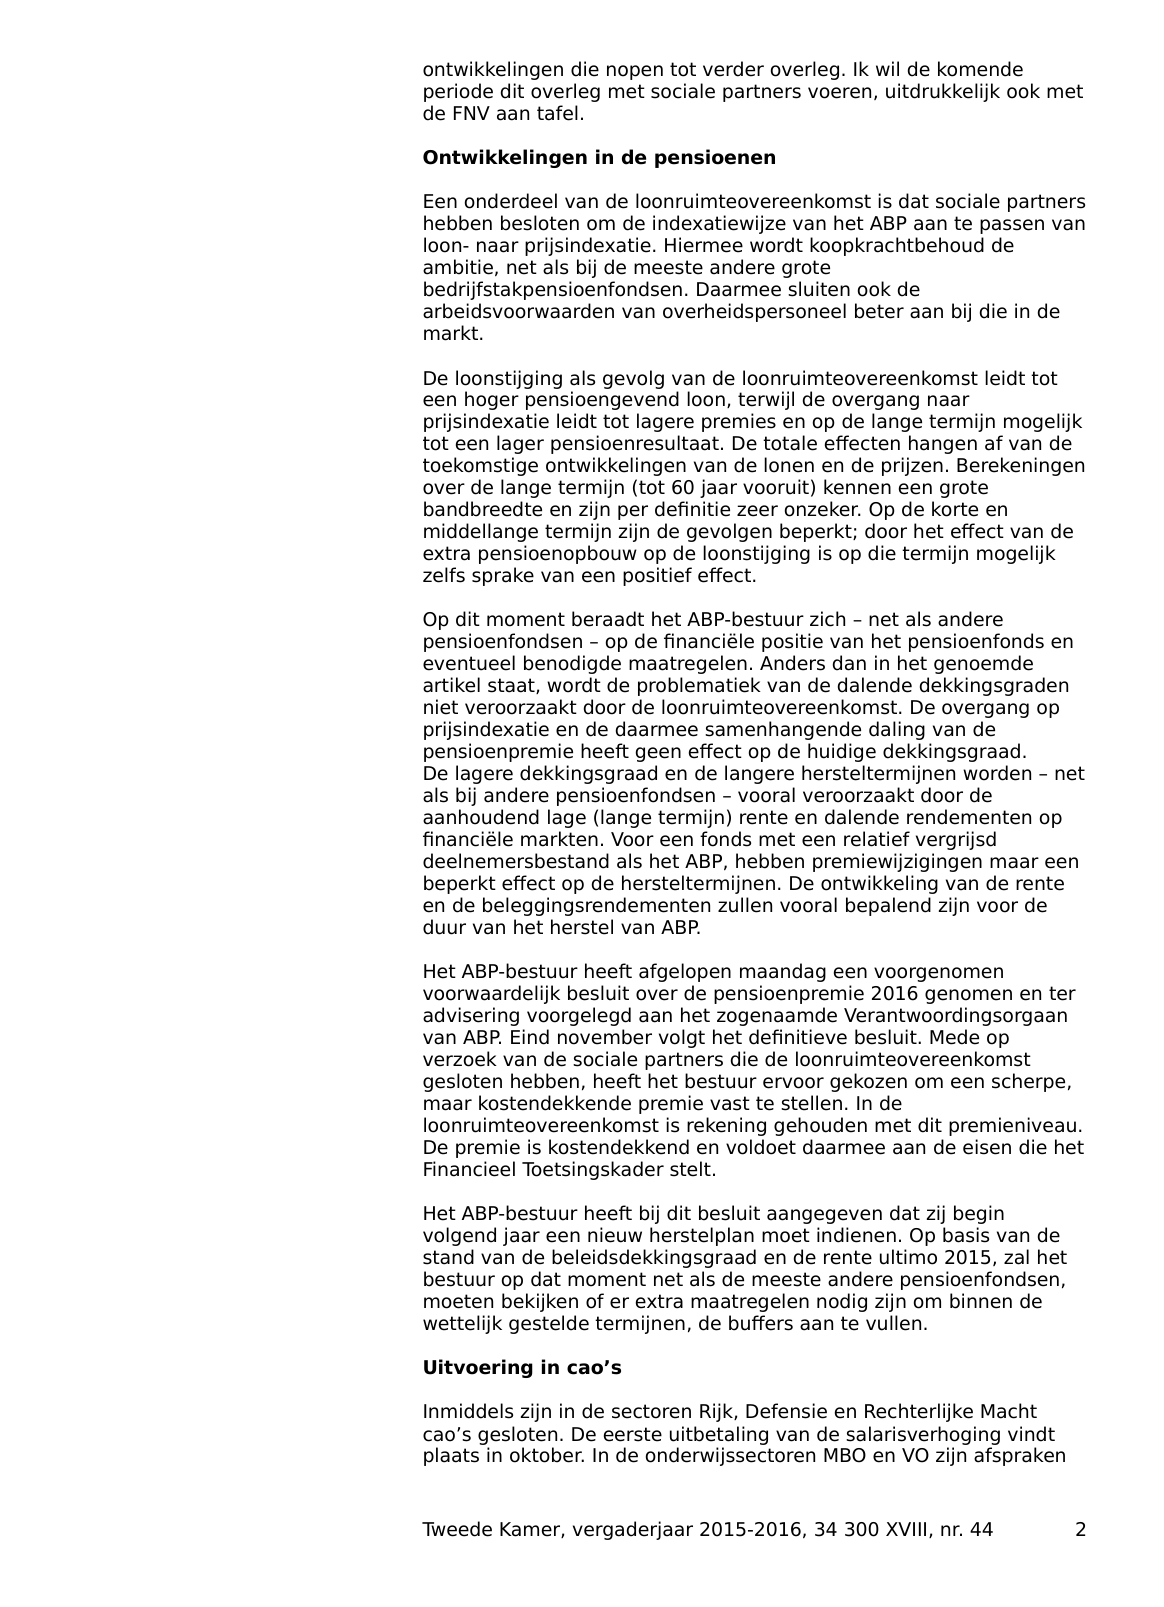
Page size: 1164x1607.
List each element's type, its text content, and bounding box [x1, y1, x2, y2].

text Een onderdeel van de loonruimteovereenkomst is dat sociale partners hebben besloten om de indexatiewijze van het ABP aan te passen van loon- naar prijsindexatie. Hiermee wordt koopkrachtbehoud de ambitie, net als bij de meeste andere grote bedrijfstakpensioenfondsen. Daarmee sluiten ook de arbeidsvoorwaarden van overheidspersoneel beter aan bij die in de markt. [422, 191, 1087, 345]
text ontwikkelingen die nopen tot verder overleg. Ik wil de komende periode dit overleg met sociale partners voeren, uitdrukkelijk ook met de FNV aan tafel. [422, 59, 1087, 125]
text Op dit moment beraadt het ABP-bestuur zich – net als andere pensioenfondsen – op de financiële positie van het pensioenfonds en eventueel benodigde maatregelen. Anders dan in het genoemde artikel staat, wordt de problematiek van de dalende dekkingsgraden niet veroorzaakt door de loonruimteovereenkomst. De overgang op prijsindexatie en de daarmee samenhangende daling van de pensioenpremie heeft geen effect op de huidige dekkingsgraad. [422, 609, 1087, 763]
text Het ABP-bestuur heeft afgelopen maandag een voorgenomen voorwaardelijk besluit over de pensioenpremie 2016 genomen en ter advisering voorgelegd aan het zogenaamde Verantwoordingsorgaan van ABP. Eind november volgt het definitieve besluit. Mede op verzoek van de sociale partners die de loonruimteovereenkomst gesloten hebben, heeft het bestuur ervoor gekozen om een scherpe, maar kostendekkende premie vast te stellen. In de loonruimteovereenkomst is rekening gehouden met dit premieniveau. De premie is kostendekkend en voldoet daarmee aan de eisen die het Financieel Toetsingskader stelt. [422, 961, 1087, 1181]
subtitle Ontwikkelingen in de pensioenen [422, 147, 1087, 169]
text Het ABP-bestuur heeft bij dit besluit aangegeven dat zij begin volgend jaar een nieuw herstelplan moet indienen. Op basis van de stand van de beleidsdekkingsgraad en de rente ultimo 2015, zal het bestuur op dat moment net als de meeste andere pensioenfondsen, moeten bekijken of er extra maatregelen nodig zijn om binnen de wettelijk gestelde termijnen, de buffers aan te vullen. [422, 1203, 1087, 1335]
subtitle Uitvoering in cao’s [422, 1357, 1087, 1379]
text De loonstijging als gevolg van de loonruimteovereenkomst leidt tot een hoger pensioengevend loon, terwijl de overgang naar prijsindexatie leidt tot lagere premies en op de lange termijn mogelijk tot een lager pensioenresultaat. De totale effecten hangen af van de toekomstige ontwikkelingen van de lonen en de prijzen. Berekeningen over de lange termijn (tot 60 jaar vooruit) kennen een grote bandbreedte en zijn per definitie zeer onzeker. Op de korte en middellange termijn zijn de gevolgen beperkt; door het effect van de extra pensioenopbouw op de loonstijging is op die termijn mogelijk zelfs sprake van een positief effect. [422, 367, 1087, 587]
text De lagere dekkingsgraad en de langere hersteltermijnen worden – net als bij andere pensioenfondsen – vooral veroorzaakt door de aanhoudend lage (lange termijn) rente en dalende rendementen op financiële markten. Voor een fonds met een relatief vergrijsd deelnemersbestand als het ABP, hebben premiewijzigingen maar een beperkt effect op de hersteltermijnen. De ontwikkeling van de rente en de beleggingsrendementen zullen vooral bepalend zijn voor de duur van het herstel van ABP. [422, 763, 1087, 939]
text Inmiddels zijn in de sectoren Rijk, Defensie en Rechterlijke Macht cao’s gesloten. De eerste uitbetaling van de salarisverhoging vindt plaats in oktober. In de onderwijssectoren MBO en VO zijn afspraken [422, 1401, 1087, 1467]
